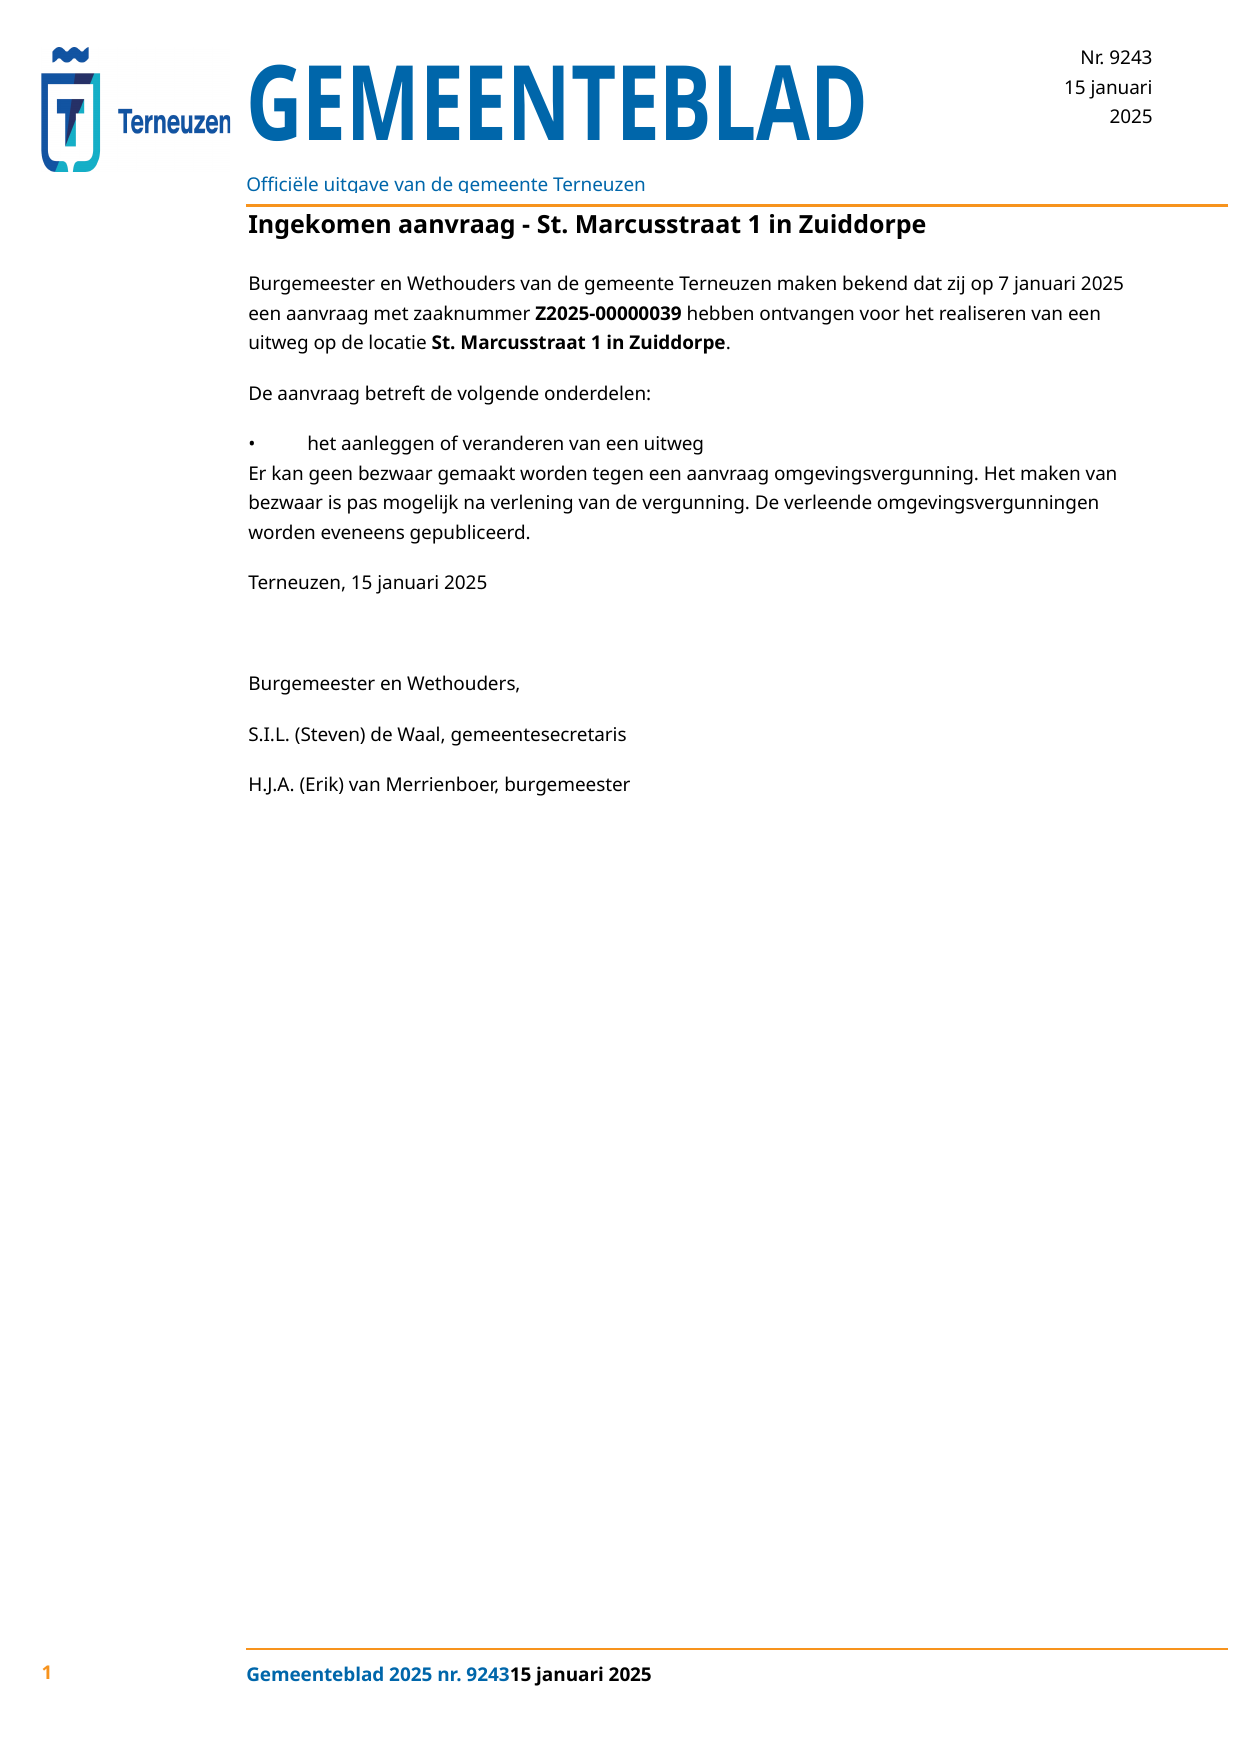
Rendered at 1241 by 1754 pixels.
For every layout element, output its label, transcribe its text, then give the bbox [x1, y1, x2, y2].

text H.J.A. (Erik) van Merrienboer, burgemeester [248, 771, 1152, 797]
text Terneuzen, 15 januari 2025 [248, 569, 1152, 595]
text S.I.L. (Steven) de Waal, gemeentesecretaris [248, 721, 1152, 746]
list het aanleggen of veranderen van een uitweg [248, 430, 1152, 456]
text Burgemeester en Wethouders, [248, 670, 1152, 696]
text Er kan geen bezwaar gemaakt worden tegen een aanvraag omgevingsvergunning. Het maken van bezwaar is pas mogelijk na verlening van de vergunning. De verleende omgevingsvergunningen worden eveneens gepubliceerd. [248, 460, 1152, 545]
picture [41, 47, 231, 172]
text Burgemeester en Wethouders van de gemeente Terneuzen maken bekend dat zij op 7 januari 2025 een aanvraag met zaaknummer Z2025-00000039 hebben ontvangen voor het realiseren van een uitweg op de locatie St. Marcusstraat 1 in Zuiddorpe. [248, 270, 1152, 355]
text De aanvraag betreft de volgende onderdelen: [248, 380, 1152, 406]
text Ingekomen aanvraag - St. Marcusstraat 1 in Zuiddorpe [248, 207, 1152, 241]
